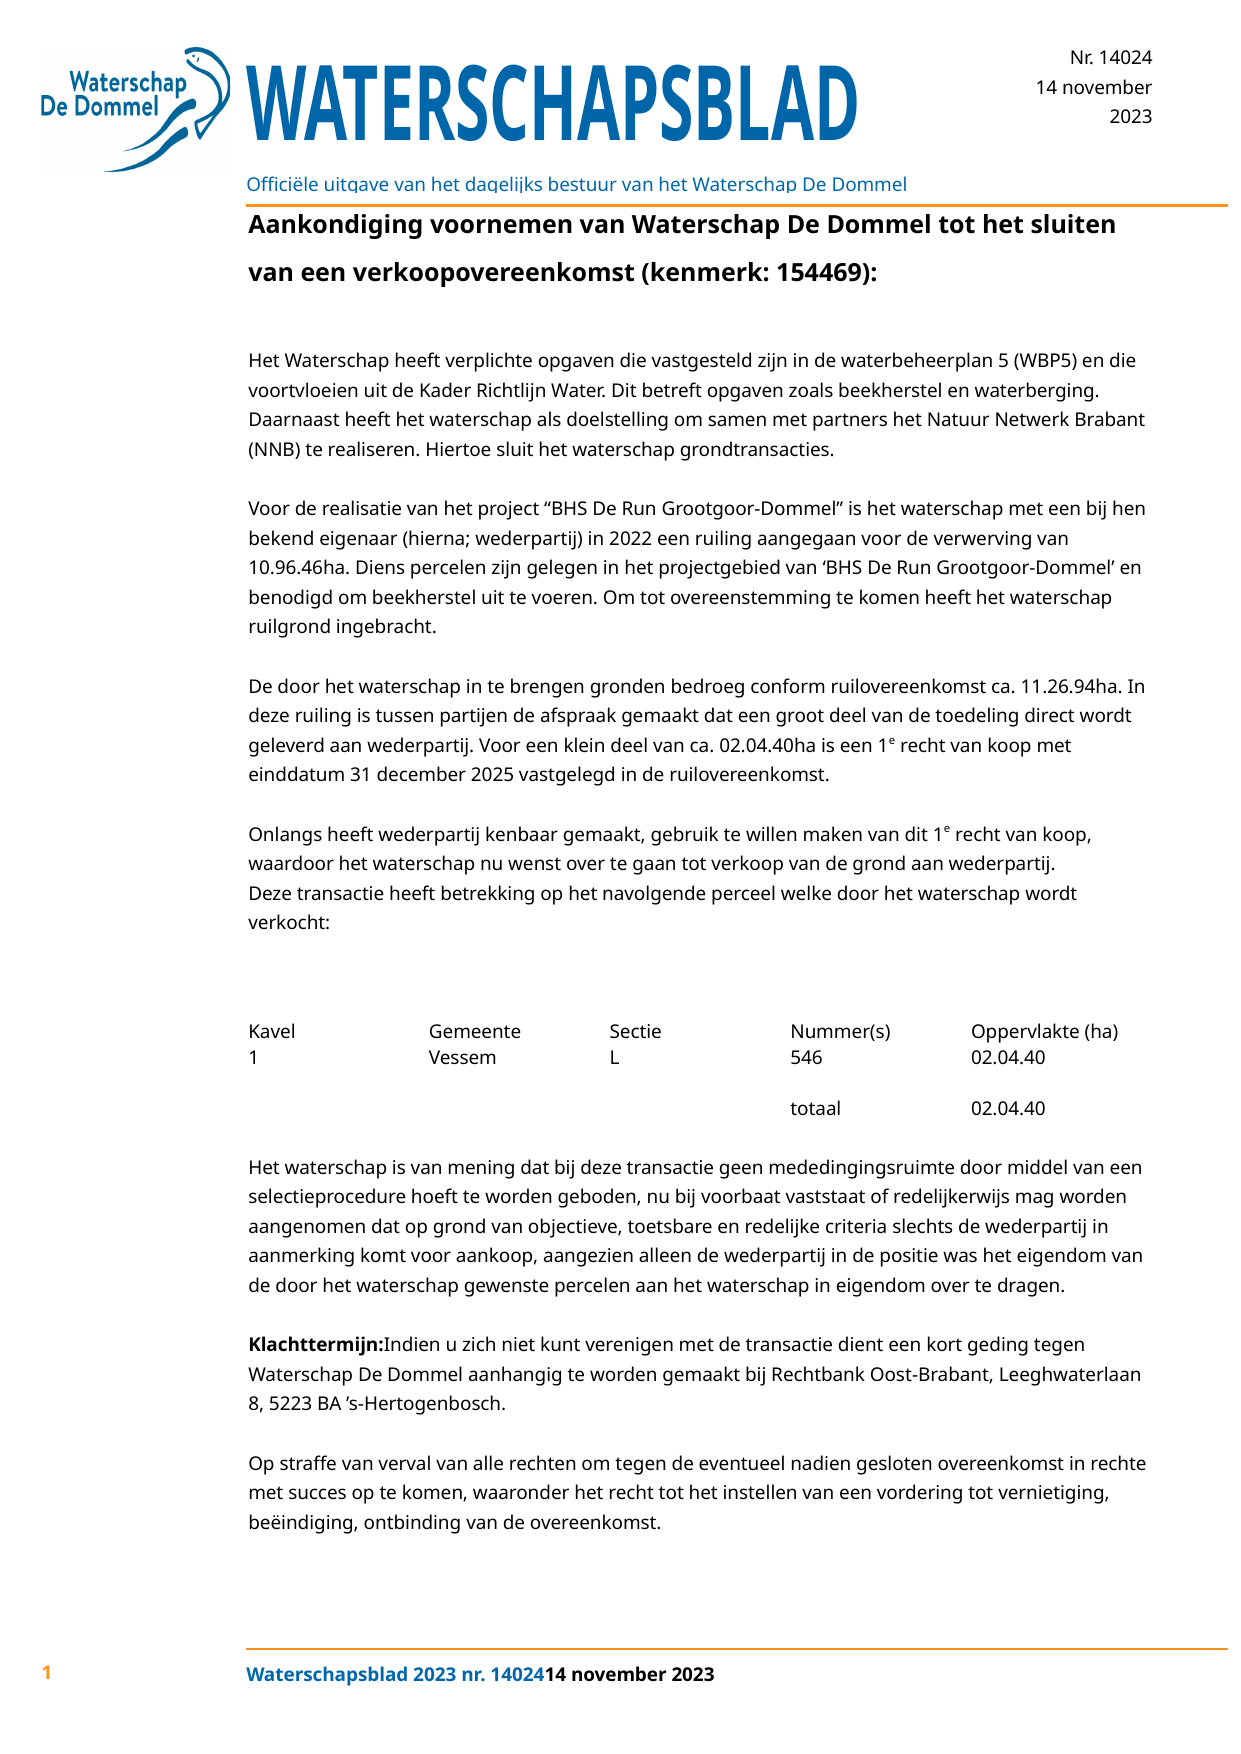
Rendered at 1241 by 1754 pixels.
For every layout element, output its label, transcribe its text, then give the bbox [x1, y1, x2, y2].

text Voor de realisatie van het project “BHS De Run Grootgoor-Dommel” is het waterschap met een bij hen bekend eigenaar (hierna; wederpartij) in 2022 een ruiling aangegaan voor de verwerving van 10.96.46ha. Diens percelen zijn gelegen in het projectgebied van ‘BHS De Run Grootgoor-Dommel’ en benodigd om beekherstel uit te voeren. Om tot overeenstemming te komen heeft het waterschap ruilgrond ingebracht. [248, 495, 1152, 639]
table_header Kavel [248, 1018, 429, 1044]
picture [198, 118, 210, 131]
text Op straffe van verval van alle rechten om tegen de eventueel nadien gesloten overeenkomst in rechte met succes op te komen, waaronder het recht tot het instellen van een vordering tot vernietiging, beëindiging, ontbinding van de overeenkomst. [248, 1450, 1152, 1534]
table_cell [790, 1070, 971, 1095]
table_cell 1 [248, 1044, 429, 1069]
text Klachttermijn:Indien u zich niet kunt verenigen met de transactie dient een kort geding tegen Waterschap De Dommel aanhangig te worden gemaakt bij Rechtbank Oost‑Brabant, Leeghwaterlaan 8, 5223 BA ’s-Hertogenbosch. [248, 1331, 1152, 1416]
table_cell totaal [790, 1095, 971, 1121]
table_header Sectie [609, 1018, 790, 1044]
picture [45, 99, 51, 111]
table_header Nummer(s) [790, 1018, 971, 1044]
table_cell [609, 1095, 790, 1121]
text Deze transactie heeft betrekking op het navolgende perceel welke door het waterschap wordt verkocht: [248, 880, 1152, 935]
table_cell [429, 1095, 609, 1121]
text Het waterschap is van mening dat bij deze transactie geen mededingingsruimte door middel van een selectieprocedure hoeft te worden geboden, nu bij voorbaat vaststaat of redelijkerwijs mag worden aangenomen dat op grond van objectieve, toetsbare en redelijke criteria slechts de wederpartij in aanmerking komt voor aankoop, aangezien alleen de wederpartij in de positie was het eigendom van de door het waterschap gewenste percelen aan het waterschap in eigendom over te dragen. [248, 1154, 1152, 1298]
text De door het waterschap in te brengen gronden bedroeg conform ruilovereenkomst ca. 11.26.94ha. In deze ruiling is tussen partijen de afspraak gemaakt dat een groot deel van de toedeling direct wordt geleverd aan wederpartij. Voor een klein deel van ca. 02.04.40ha is een 1e recht van koop met einddatum 31 december 2025 vastgelegd in de ruilovereenkomst. [248, 673, 1152, 787]
picture [41, 47, 231, 172]
picture [204, 47, 231, 76]
table_cell Vessem [429, 1044, 609, 1069]
text Onlangs heeft wederpartij kenbaar gemaakt, gebruik te willen maken van dit 1e recht van koop, waardoor het waterschap nu wenst over te gaan tot verkoop van de grond aan wederpartij. [248, 821, 1152, 876]
text Het Waterschap heeft verplichte opgaven die vastgesteld zijn in de waterbeheerplan 5 (WBP5) en die voortvloeien uit de Kader Richtlijn Water. Dit betreft opgaven zoals beekherstel en waterberging. Daarnaast heeft het waterschap als doelstelling om samen met partners het Natuur Netwerk Brabant (NNB) te realiseren. Hiertoe sluit het waterschap grondtransacties. [248, 347, 1152, 462]
table_cell [248, 1070, 429, 1095]
table_cell [429, 1070, 609, 1095]
text Aankondiging voornemen van Waterschap De Dommel tot het sluiten van een verkoopovereenkomst (kenmerk: 154469): [248, 207, 1152, 288]
table_cell 546 [790, 1044, 971, 1069]
table_cell L [609, 1044, 790, 1069]
table_header Oppervlakte (ha) [971, 1018, 1152, 1044]
table_cell 02.04.40 [971, 1095, 1152, 1121]
table_cell [971, 1070, 1152, 1095]
table_cell [609, 1070, 790, 1095]
table_header Gemeente [429, 1018, 609, 1044]
table_cell [248, 1095, 429, 1121]
table_cell 02.04.40 [971, 1044, 1152, 1069]
